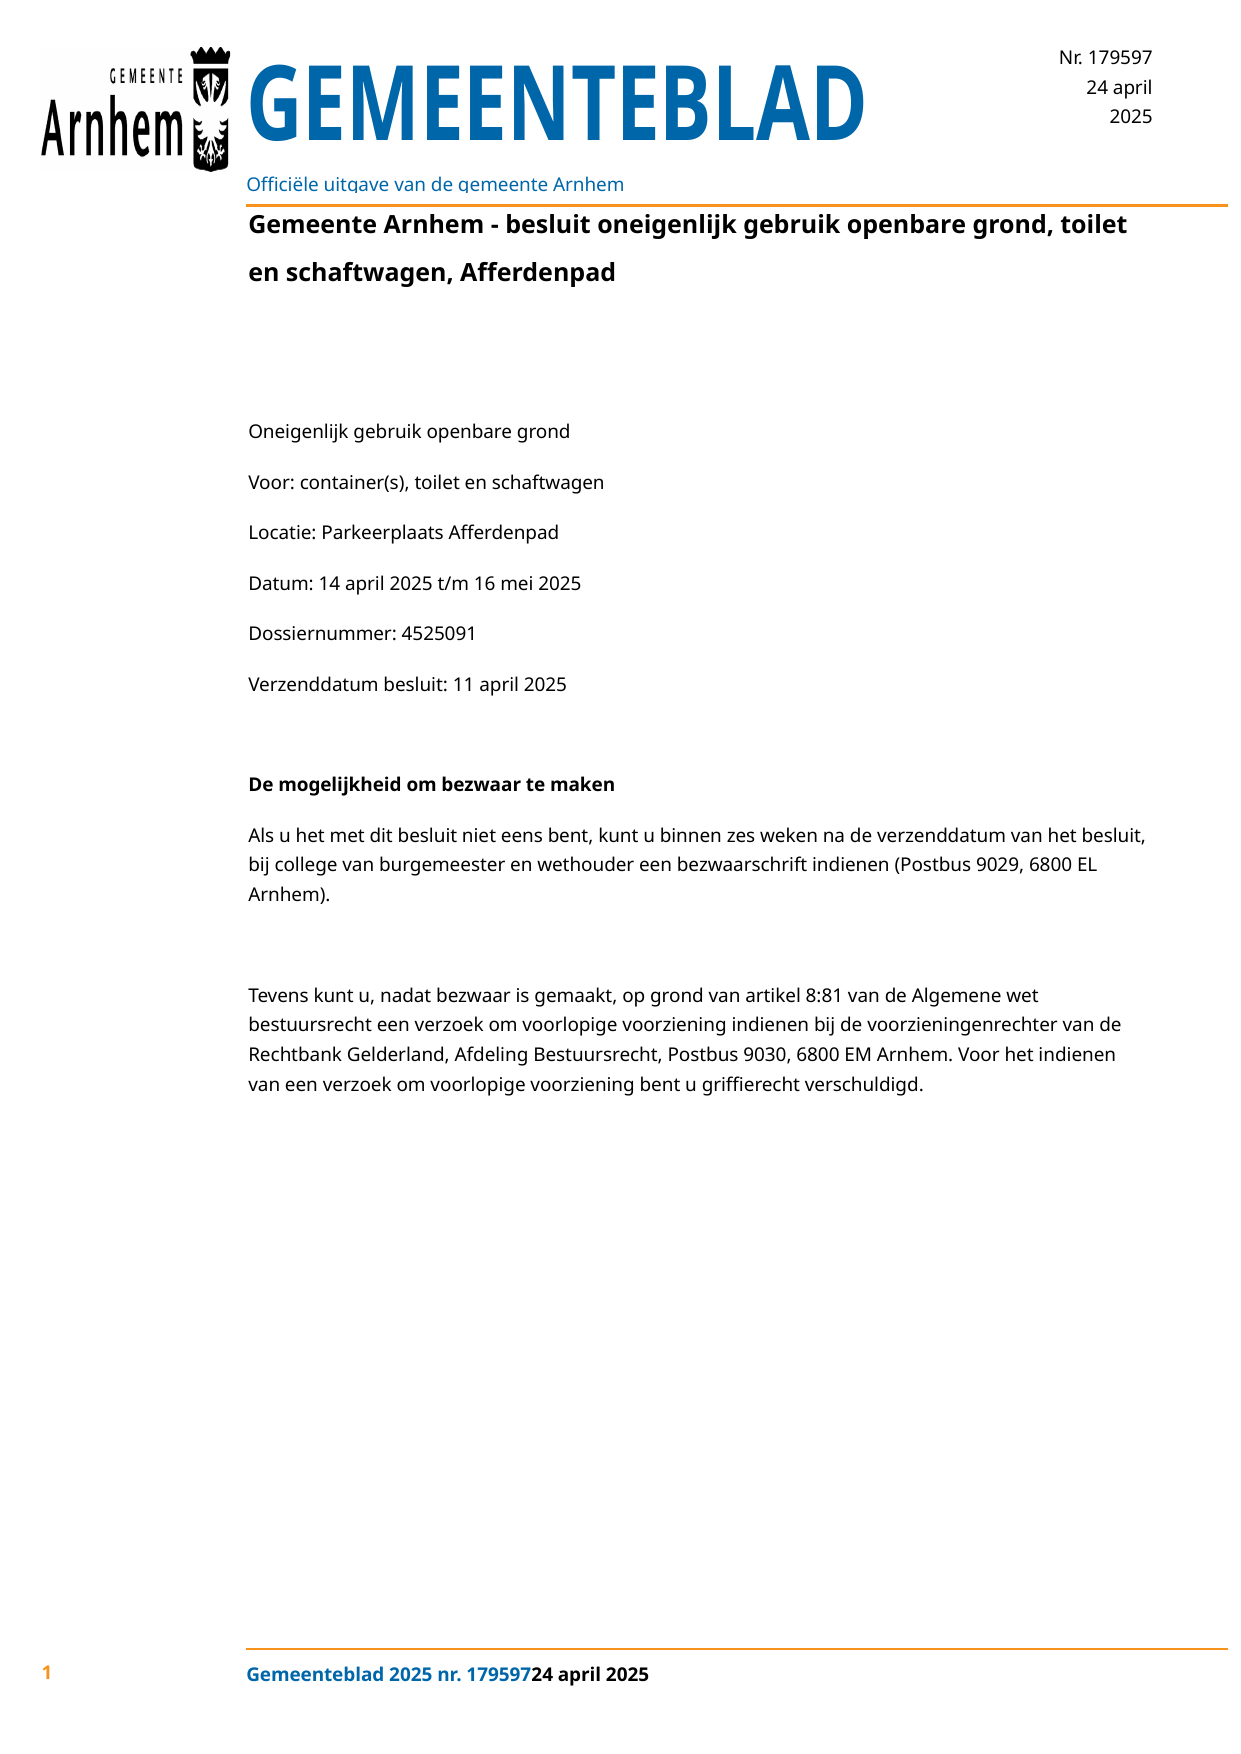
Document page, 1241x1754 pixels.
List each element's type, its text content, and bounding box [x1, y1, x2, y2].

text Verzenddatum besluit: 11 april 2025 [248, 671, 1152, 697]
text Als u het met dit besluit niet eens bent, kunt u binnen zes weken na de verzenddatum van het besluit, bij college van burgemeester en wethouder een bezwaarschrift indienen (Postbus 9029, 6800 EL Arnhem). [248, 822, 1152, 907]
text Dossiernummer: 4525091 [248, 620, 1152, 646]
text Voor: container(s), toilet en schaftwagen [248, 469, 1152, 495]
text De mogelijkheid om bezwaar te maken [248, 772, 1152, 797]
text Oneigenlijk gebruik openbare grond [248, 419, 1152, 444]
text Locatie: Parkeerplaats Afferdenpad [248, 519, 1152, 545]
text Gemeente Arnhem - besluit oneigenlijk gebruik openbare grond, toilet en schaftwagen, Afferdenpad [248, 207, 1152, 288]
picture [41, 47, 231, 172]
text Datum: 14 april 2025 t/m 16 mei 2025 [248, 570, 1152, 596]
text Tevens kunt u, nadat bezwaar is gemaakt, op grond van artikel 8:81 van de Algemene wet bestuursrecht een verzoek om voorlopige voorziening indienen bij de voorzieningenrechter van de Rechtbank Gelderland, Afdeling Bestuursrecht, Postbus 9030, 6800 EM Arnhem. Voor het indienen van een verzoek om voorlopige voorziening bent u griffierecht verschuldigd. [248, 982, 1152, 1097]
